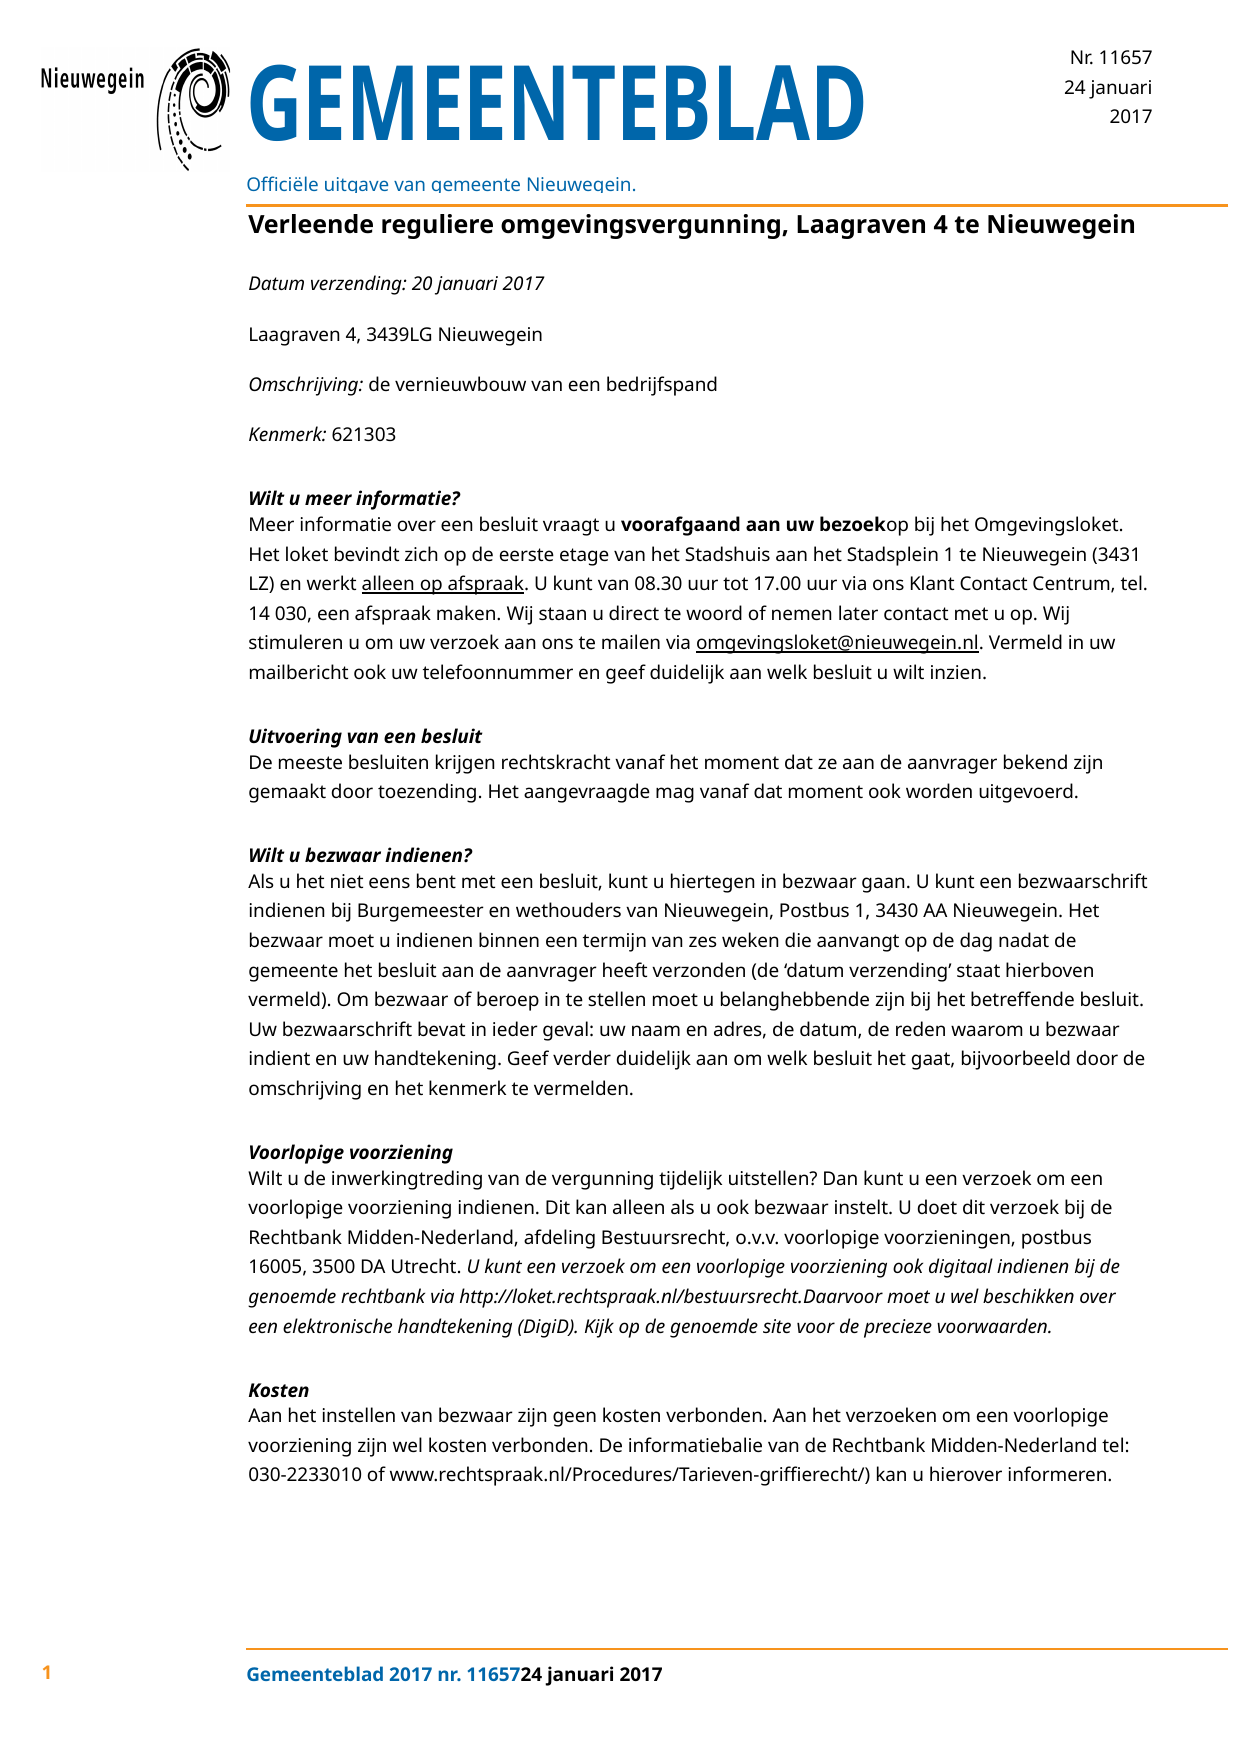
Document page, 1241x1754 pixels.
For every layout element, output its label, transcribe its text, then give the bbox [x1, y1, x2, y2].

text Aan het instellen van bezwaar zijn geen kosten verbonden. Aan het verzoeken om een voorlopige voorziening zijn wel kosten verbonden. De informatiebalie van de Rechtbank Midden-Nederland tel: 030-2233010 of www.rechtspraak.nl/Procedures/Tarieven-griffierecht/) kan u hierover informeren. [248, 1402, 1152, 1487]
text Wilt u meer informatie? [248, 486, 1152, 511]
text De meeste besluiten krijgen rechtskracht vanaf het moment dat ze aan de aanvrager bekend zijn gemaakt door toezending. Het aangevraagde mag vanaf dat moment ook worden uitgevoerd. [248, 749, 1152, 804]
text Omschrijving: de vernieuwbouw van een bedrijfspand [248, 371, 1152, 397]
text Datum verzending: 20 januari 2017 [248, 270, 1152, 296]
text Verleende reguliere omgevingsvergunning, Laagraven 4 te Nieuwegein [248, 207, 1152, 241]
text Meer informatie over een besluit vraagt u voorafgaand aan uw bezoekop bij het Omgevingsloket. Het loket bevindt zich op de eerste etage van het Stadshuis aan het Stadsplein 1 te Nieuwegein (3431 LZ) en werkt alleen op afspraak. U kunt van 08.30 uur tot 17.00 uur via ons Klant Contact Centrum, tel. 14 030, een afspraak maken. Wij staan u direct te woord of nemen later contact met u op. Wij stimuleren u om uw verzoek aan ons te mailen via omgevingsloket@nieuwegein.nl. Vermeld in uw mailbericht ook uw telefoonnummer en geef duidelijk aan welk besluit u wilt inzien. [248, 511, 1152, 685]
text Kenmerk: 621303 [248, 422, 1152, 447]
text Laagraven 4, 3439LG Nieuwegein [248, 321, 1152, 346]
text Wilt u bezwaar indienen? [248, 842, 1152, 868]
text Kosten [248, 1377, 1152, 1402]
text Wilt u de inwerkingtreding van de vergunning tijdelijk uitstellen? Dan kunt u een verzoek om een voorlopige voorziening indienen. Dit kan alleen als u ook bezwaar instelt. U doet dit verzoek bij de Rechtbank Midden-Nederland, afdeling Bestuursrecht, o.v.v. voorlopige voorzieningen, postbus 16005, 3500 DA Utrecht. U kunt een verzoek om een voorlopige voorziening ook digitaal indienen bij de genoemde rechtbank via http://loket.rechtspraak.nl/bestuursrecht.Daarvoor moet u wel beschikken over een elektronische handtekening (DigiD). Kijk op de genoemde site voor de precieze voorwaarden. [248, 1165, 1152, 1338]
text Uitvoering van een besluit [248, 723, 1152, 749]
text Voorlopige voorziening [248, 1139, 1152, 1165]
text Als u het niet eens bent met een besluit, kunt u hiertegen in bezwaar gaan. U kunt een bezwaarschrift indienen bij Burgemeester en wethouders van Nieuwegein, Postbus 1, 3430 AA Nieuwegein. Het bezwaar moet u indienen binnen een termijn van zes weken die aanvangt op de dag nadat de gemeente het besluit aan de aanvrager heeft verzonden (de ‘datum verzending’ staat hierboven vermeld). Om bezwaar of beroep in te stellen moet u belanghebbende zijn bij het betreffende besluit. Uw bezwaarschrift bevat in ieder geval: uw naam en adres, de datum, de reden waarom u bezwaar indient en uw handtekening. Geef verder duidelijk aan om welk besluit het gaat, bijvoorbeeld door de omschrijving en het kenmerk te vermelden. [248, 868, 1152, 1101]
picture [41, 47, 231, 172]
